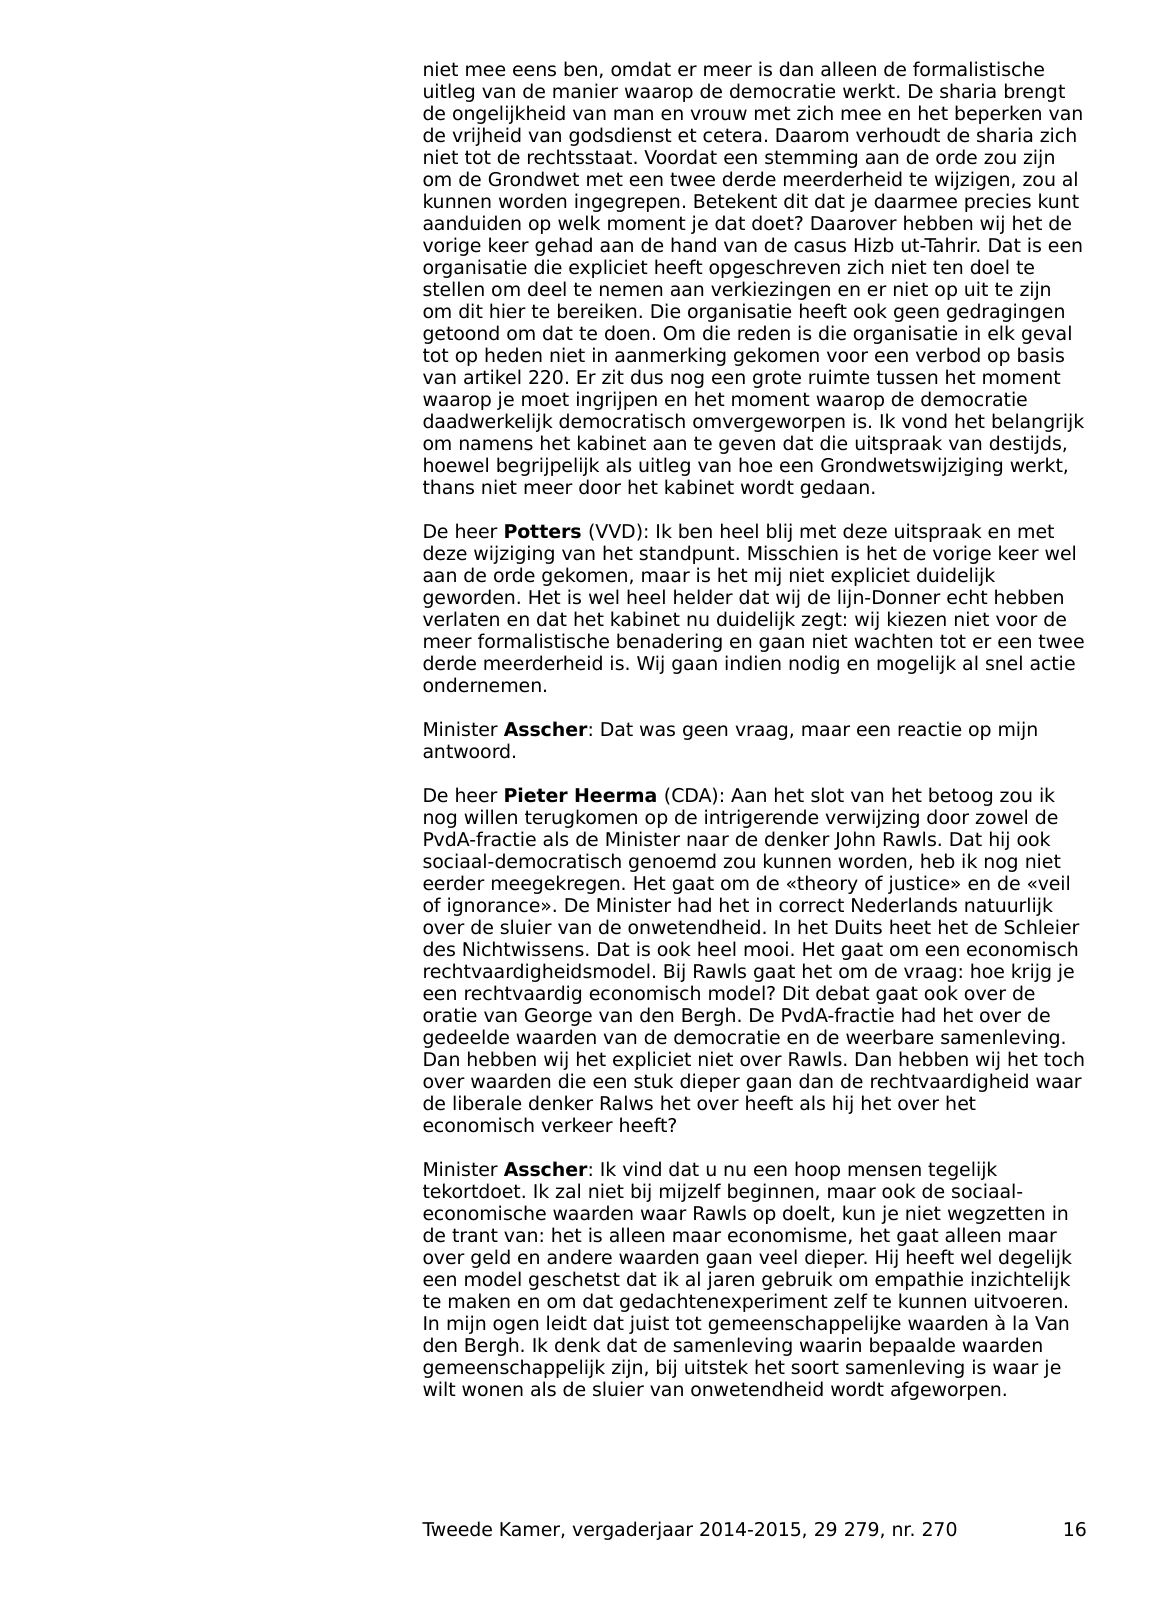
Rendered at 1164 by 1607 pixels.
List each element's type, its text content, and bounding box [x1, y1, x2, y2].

text De heer Potters (VVD): Ik ben heel blij met deze uitspraak en met deze wijziging van het standpunt. Misschien is het de vorige keer wel aan de orde gekomen, maar is het mij niet expliciet duidelijk geworden. Het is wel heel helder dat wij de lijn-Donner echt hebben verlaten en dat het kabinet nu duidelijk zegt: wij kiezen niet voor de meer formalistische benadering en gaan niet wachten tot er een twee derde meerderheid is. Wij gaan indien nodig en mogelijk al snel actie ondernemen. [422, 521, 1087, 697]
text Minister Asscher: Ik vind dat u nu een hoop mensen tegelijk tekortdoet. Ik zal niet bij mijzelf beginnen, maar ook de sociaal-economische waarden waar Rawls op doelt, kun je niet wegzetten in de trant van: het is alleen maar economisme, het gaat alleen maar over geld en andere waarden gaan veel dieper. Hij heeft wel degelijk een model geschetst dat ik al jaren gebruik om empathie inzichtelijk te maken en om dat gedachtenexperiment zelf te kunnen uitvoeren. In mijn ogen leidt dat juist tot gemeenschappelijke waarden à la Van den Bergh. Ik denk dat de samenleving waarin bepaalde waarden gemeenschappelijk zijn, bij uitstek het soort samenleving is waar je wilt wonen als de sluier van onwetendheid wordt afgeworpen. [422, 1159, 1087, 1401]
text niet mee eens ben, omdat er meer is dan alleen de formalistische uitleg van de manier waarop de democratie werkt. De sharia brengt de ongelijkheid van man en vrouw met zich mee en het beperken van de vrijheid van godsdienst et cetera. Daarom verhoudt de sharia zich niet tot de rechtsstaat. Voordat een stemming aan de orde zou zijn om de Grondwet met een twee derde meerderheid te wijzigen, zou al kunnen worden ingegrepen. Betekent dit dat je daarmee precies kunt aanduiden op welk moment je dat doet? Daarover hebben wij het de vorige keer gehad aan de hand van de casus Hizb ut-Tahrir. Dat is een organisatie die expliciet heeft opgeschreven zich niet ten doel te stellen om deel te nemen aan verkiezingen en er niet op uit te zijn om dit hier te bereiken. Die organisatie heeft ook geen gedragingen getoond om dat te doen. Om die reden is die organisatie in elk geval tot op heden niet in aanmerking gekomen voor een verbod op basis van artikel 220. Er zit dus nog een grote ruimte tussen het moment waarop je moet ingrijpen en het moment waarop de democratie daadwerkelijk democratisch omvergeworpen is. Ik vond het belangrijk om namens het kabinet aan te geven dat die uitspraak van destijds, hoewel begrijpelijk als uitleg van hoe een Grondwetswijziging werkt, thans niet meer door het kabinet wordt gedaan. [422, 59, 1087, 499]
text De heer Pieter Heerma (CDA): Aan het slot van het betoog zou ik nog willen terugkomen op de intrigerende verwijzing door zowel de PvdA-fractie als de Minister naar de denker John Rawls. Dat hij ook sociaal-democratisch genoemd zou kunnen worden, heb ik nog niet eerder meegekregen. Het gaat om de «theory of justice» en de «veil of ignorance». De Minister had het in correct Nederlands natuurlijk over de sluier van de onwetendheid. In het Duits heet het de Schleier des Nichtwissens. Dat is ook heel mooi. Het gaat om een economisch rechtvaardigheidsmodel. Bij Rawls gaat het om de vraag: hoe krijg je een rechtvaardig economisch model? Dit debat gaat ook over de oratie van George van den Bergh. De PvdA-fractie had het over de gedeelde waarden van de democratie en de weerbare samenleving. Dan hebben wij het expliciet niet over Rawls. Dan hebben wij het toch over waarden die een stuk dieper gaan dan de rechtvaardigheid waar de liberale denker Ralws het over heeft als hij het over het economisch verkeer heeft? [422, 785, 1087, 1137]
text Minister Asscher: Dat was geen vraag, maar een reactie op mijn antwoord. [422, 719, 1087, 763]
